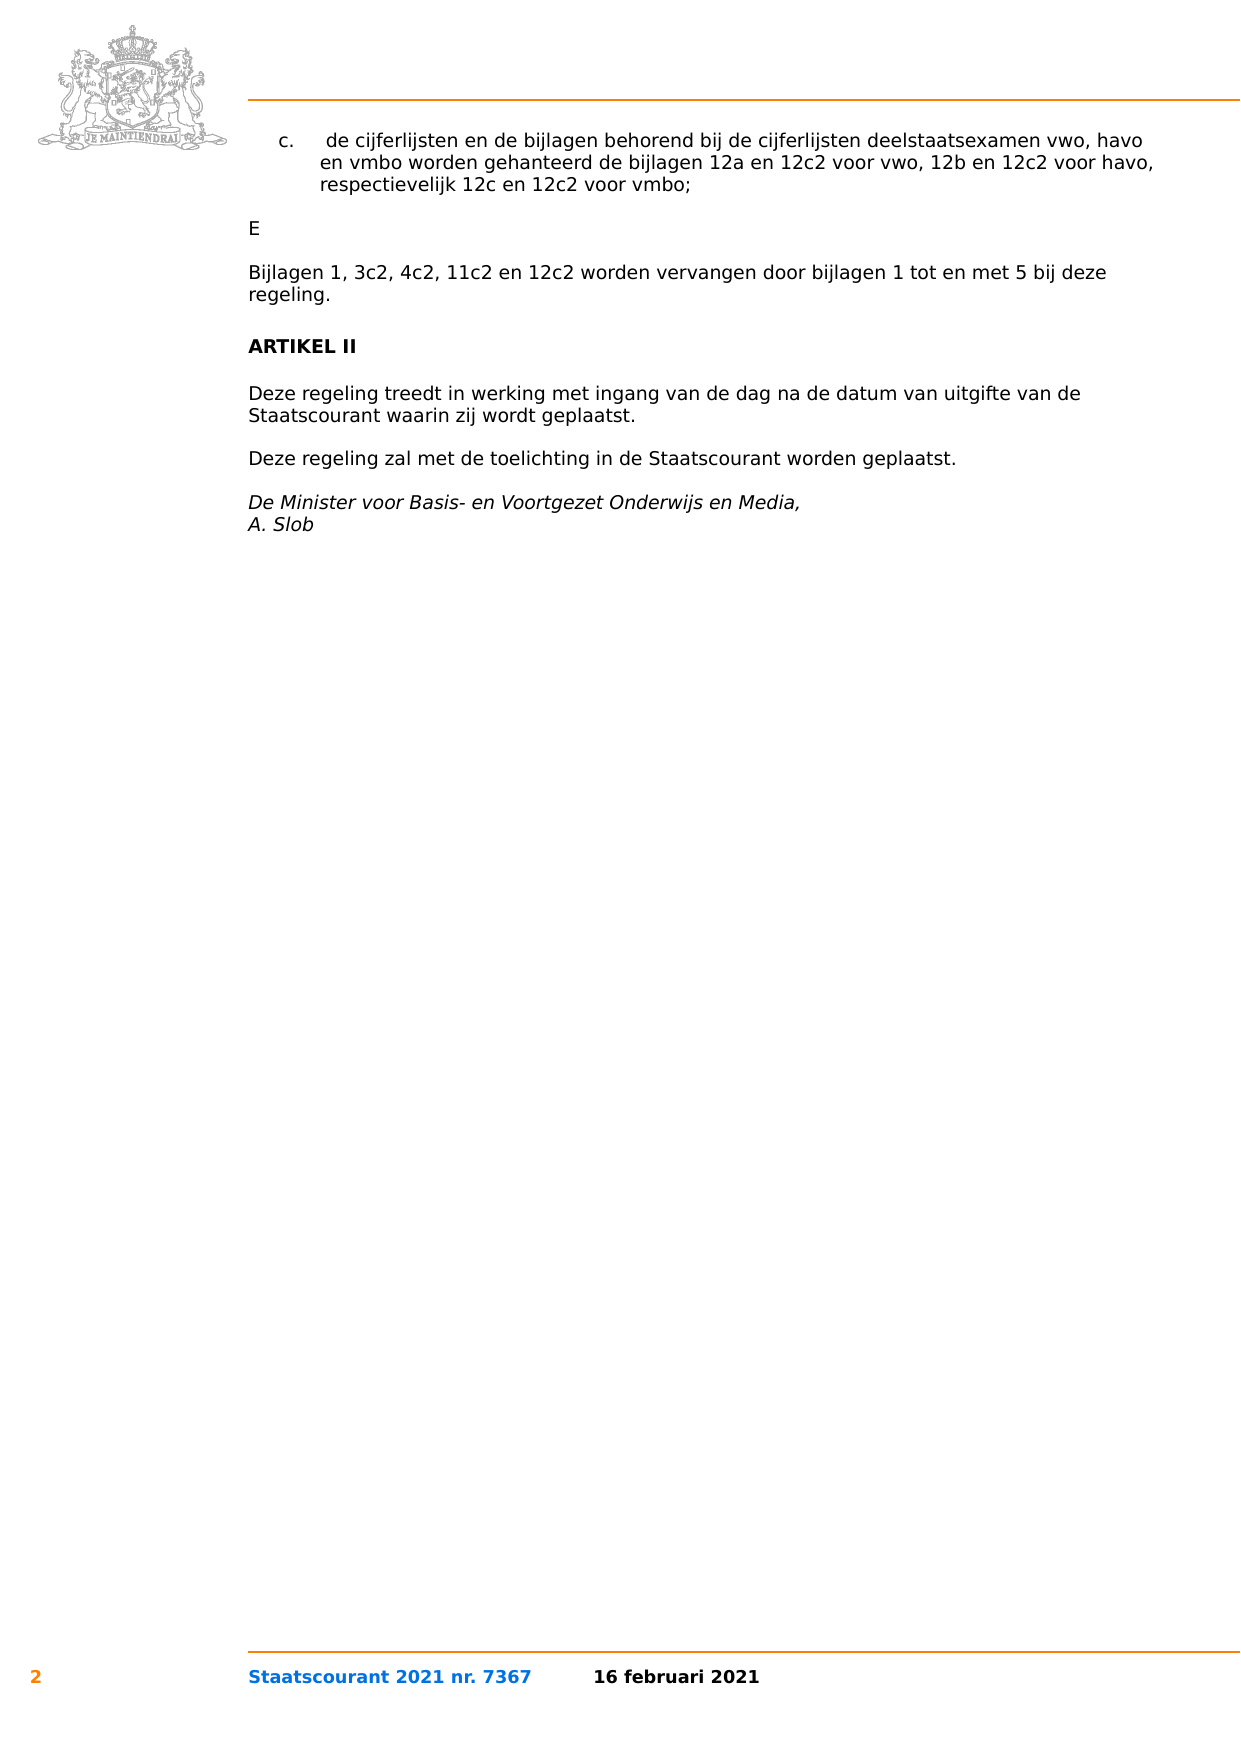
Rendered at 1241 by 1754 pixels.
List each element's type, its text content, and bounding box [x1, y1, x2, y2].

text De Minister voor Basis- en Voortgezet Onderwijs en Media, A. Slob [248, 492, 1163, 536]
picture [38, 25, 227, 150]
text E [248, 218, 1163, 240]
text Bijlagen 1, 3c2, 4c2, 11c2 en 12c2 worden vervangen door bijlagen 1 tot en met 5 bij deze regeling. [248, 262, 1163, 306]
text Deze regeling treedt in werking met ingang van de dag na de datum van uitgifte van de Staatscourant waarin zij wordt geplaatst. [248, 382, 1163, 426]
text c. de cijferlijsten en de bijlagen behorend bij de cijferlijsten deelstaatsexamen vwo, havo en vmbo worden gehanteerd de bijlagen 12a en 12c2 voor vwo, 12b en 12c2 voor havo, respectievelijk 12c en 12c2 voor vmbo; [278, 130, 1163, 196]
text Deze regeling zal met de toelichting in de Staatscourant worden geplaatst. [248, 448, 1163, 470]
subtitle ARTIKEL II [248, 336, 1163, 357]
